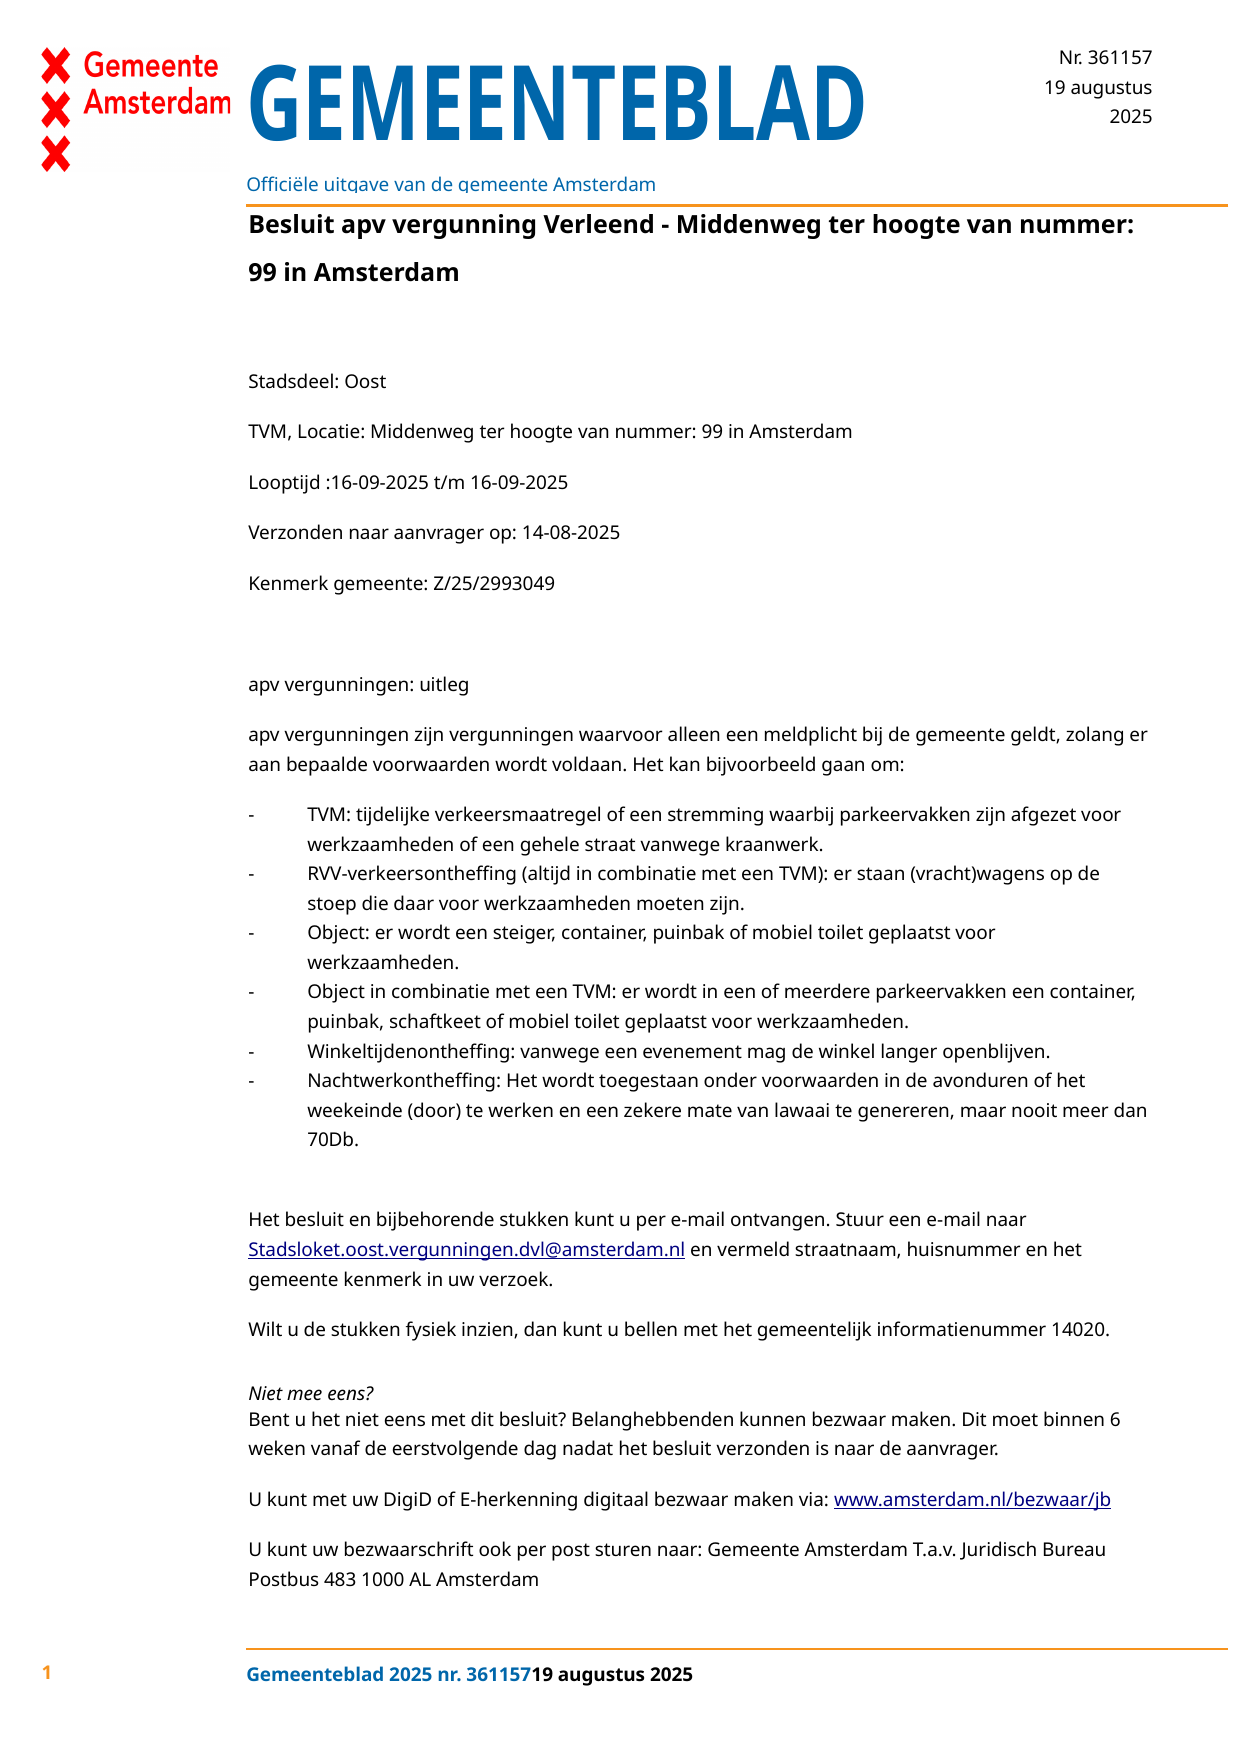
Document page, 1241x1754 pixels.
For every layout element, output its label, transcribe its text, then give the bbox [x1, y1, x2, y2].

text U kunt uw bezwaarschrift ook per post sturen naar: Gemeente Amsterdam T.a.v. Juridisch Bureau Postbus 483 1000 AL Amsterdam [248, 1536, 1152, 1592]
text Verzonden naar aanvrager op: 14-08-2025 [248, 519, 1152, 545]
list TVM: tijdelijke verkeersmaatregel of een stremming waarbij parkeervakken zijn afgezet voor werkzaamheden of een gehele straat vanwege kraanwerk. [248, 801, 1152, 857]
text Niet mee eens? [248, 1380, 1152, 1406]
text apv vergunningen zijn vergunningen waarvoor alleen een meldplicht bij de gemeente geldt, zolang er aan bepaalde voorwaarden wordt voldaan. Het kan bijvoorbeeld gaan om: [248, 721, 1152, 777]
text Kenmerk gemeente: Z/25/2993049 [248, 570, 1152, 596]
text U kunt met uw DigiD of E-herkenning digitaal bezwaar maken via: www.amsterdam.nl/bezwaar/jb [248, 1486, 1152, 1512]
text Stadsdeel: Oost [248, 368, 1152, 394]
text Besluit apv vergunning Verleend - Middenweg ter hoogte van nummer: 99 in Amsterdam [248, 207, 1152, 288]
list Winkeltijdenontheffing: vanwege een evenement mag de winkel langer openblijven. [248, 1038, 1152, 1064]
list Object in combinatie met een TVM: er wordt in een of meerdere parkeervakken een container, puinbak, schaftkeet of mobiel toilet geplaatst voor werkzaamheden. [248, 979, 1152, 1034]
text Het besluit en bijbehorende stukken kunt u per e-mail ontvangen. Stuur een e-mail naar Stadsloket.oost.vergunningen.dvl@amsterdam.nl en vermeld straatnaam, huisnummer en het gemeente kenmerk in uw verzoek. [248, 1207, 1152, 1292]
list RVV-verkeersontheffing (altijd in combinatie met een TVM): er staan (vracht)wagens op de stoep die daar voor werkzaamheden moeten zijn. [248, 860, 1152, 916]
text Bent u het niet eens met dit besluit? Belanghebbenden kunnen bezwaar maken. Dit moet binnen 6 weken vanaf de eerstvolgende dag nadat het besluit verzonden is naar de aanvrager. [248, 1406, 1152, 1461]
text Looptijd :16-09-2025 t/m 16-09-2025 [248, 469, 1152, 495]
list Object: er wordt een steiger, container, puinbak of mobiel toilet geplaatst voor werkzaamheden. [248, 919, 1152, 975]
text Wilt u de stukken fysiek inzien, dan kunt u bellen met het gemeentelijk informatienummer 14020. [248, 1316, 1152, 1342]
text TVM, Locatie: Middenweg ter hoogte van nummer: 99 in Amsterdam [248, 419, 1152, 444]
text apv vergunningen: uitleg [248, 671, 1152, 697]
picture [41, 47, 231, 172]
list Nachtwerkontheffing: Het wordt toegestaan onder voorwaarden in de avonduren of het weekeinde (door) te werken en een zekere mate van lawaai te genereren, maar nooit meer dan 70Db. [248, 1067, 1152, 1152]
